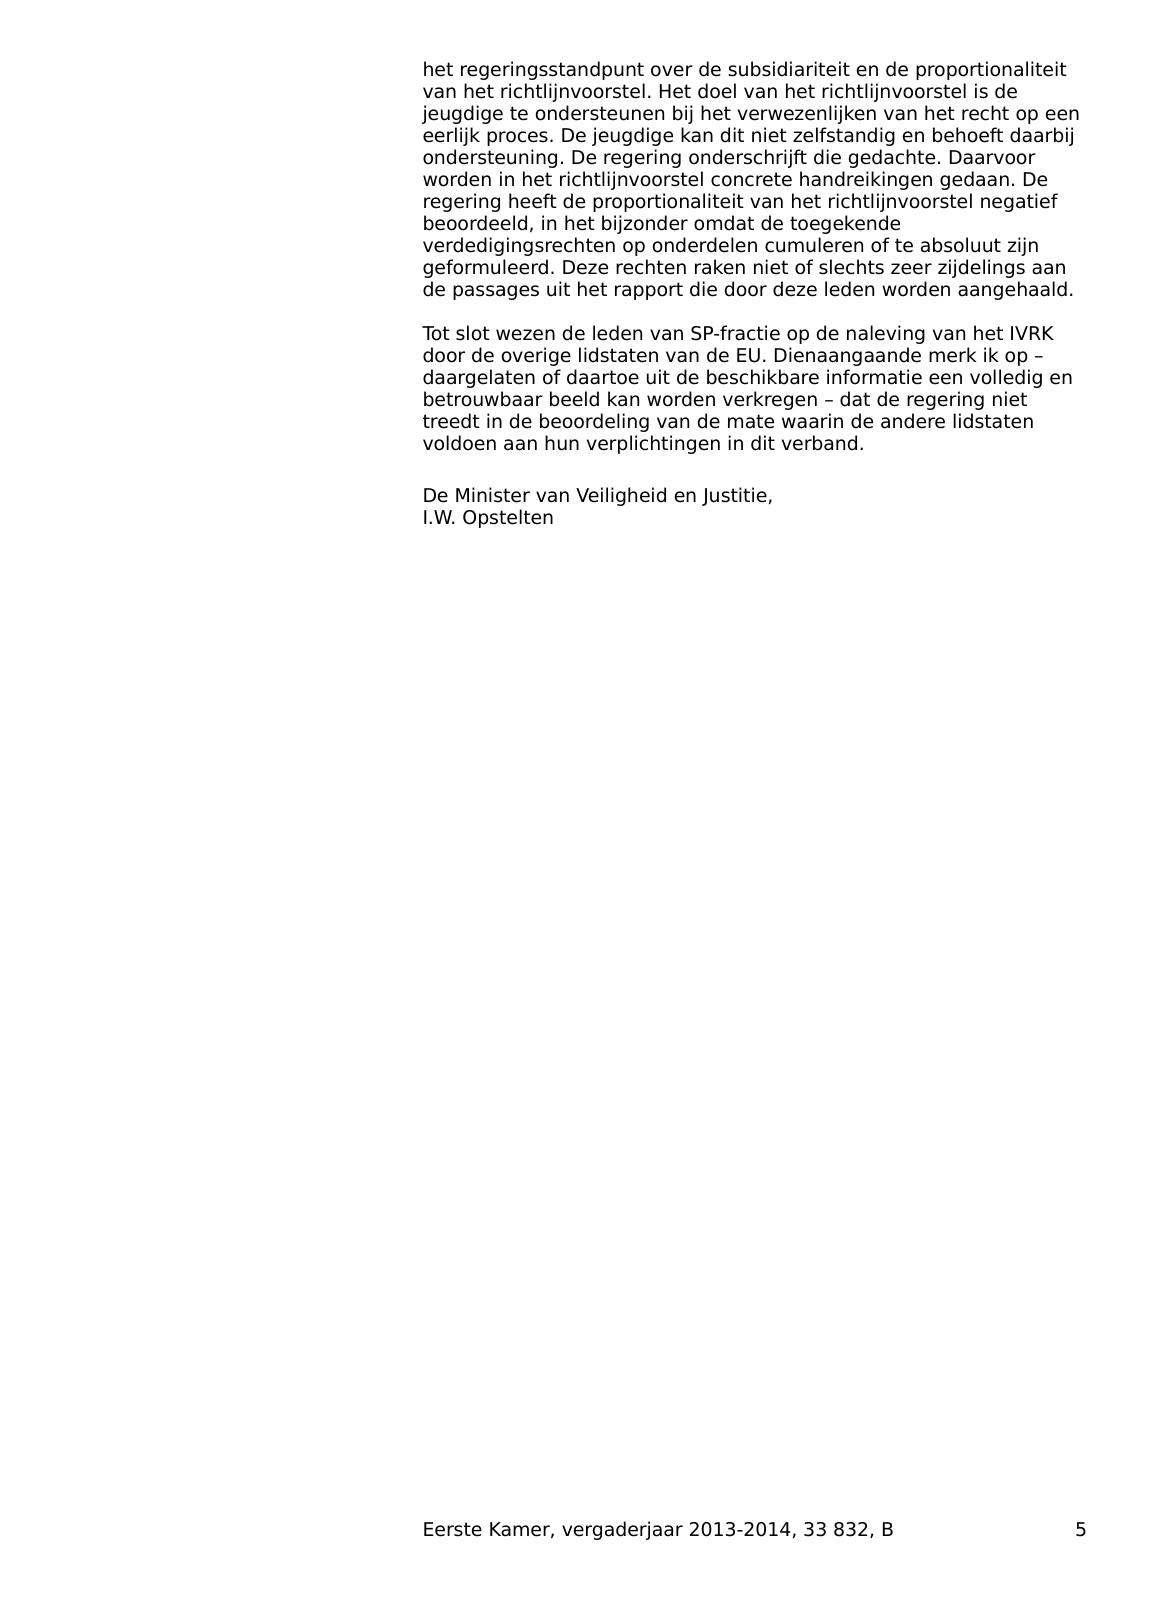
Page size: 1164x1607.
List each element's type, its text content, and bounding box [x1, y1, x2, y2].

text Tot slot wezen de leden van SP-fractie op de naleving van het IVRK door de overige lidstaten van de EU. Dienaangaande merk ik op – daargelaten of daartoe uit de beschikbare informatie een volledig en betrouwbaar beeld kan worden verkregen – dat de regering niet treedt in de beoordeling van de mate waarin de andere lidstaten voldoen aan hun verplichtingen in dit verband. [422, 323, 1087, 455]
text het regeringsstandpunt over de subsidiariteit en de proportionaliteit van het richtlijnvoorstel. Het doel van het richtlijnvoorstel is de jeugdige te ondersteunen bij het verwezenlijken van het recht op een eerlijk proces. De jeugdige kan dit niet zelfstandig en behoeft daarbij ondersteuning. De regering onderschrijft die gedachte. Daarvoor worden in het richtlijnvoorstel concrete handreikingen gedaan. De regering heeft de proportionaliteit van het richtlijnvoorstel negatief beoordeeld, in het bijzonder omdat de toegekende verdedigingsrechten op onderdelen cumuleren of te absoluut zijn geformuleerd. Deze rechten raken niet of slechts zeer zijdelings aan de passages uit het rapport die door deze leden worden aangehaald. [422, 59, 1087, 301]
text De Minister van Veiligheid en Justitie, I.W. Opstelten [422, 485, 1087, 529]
